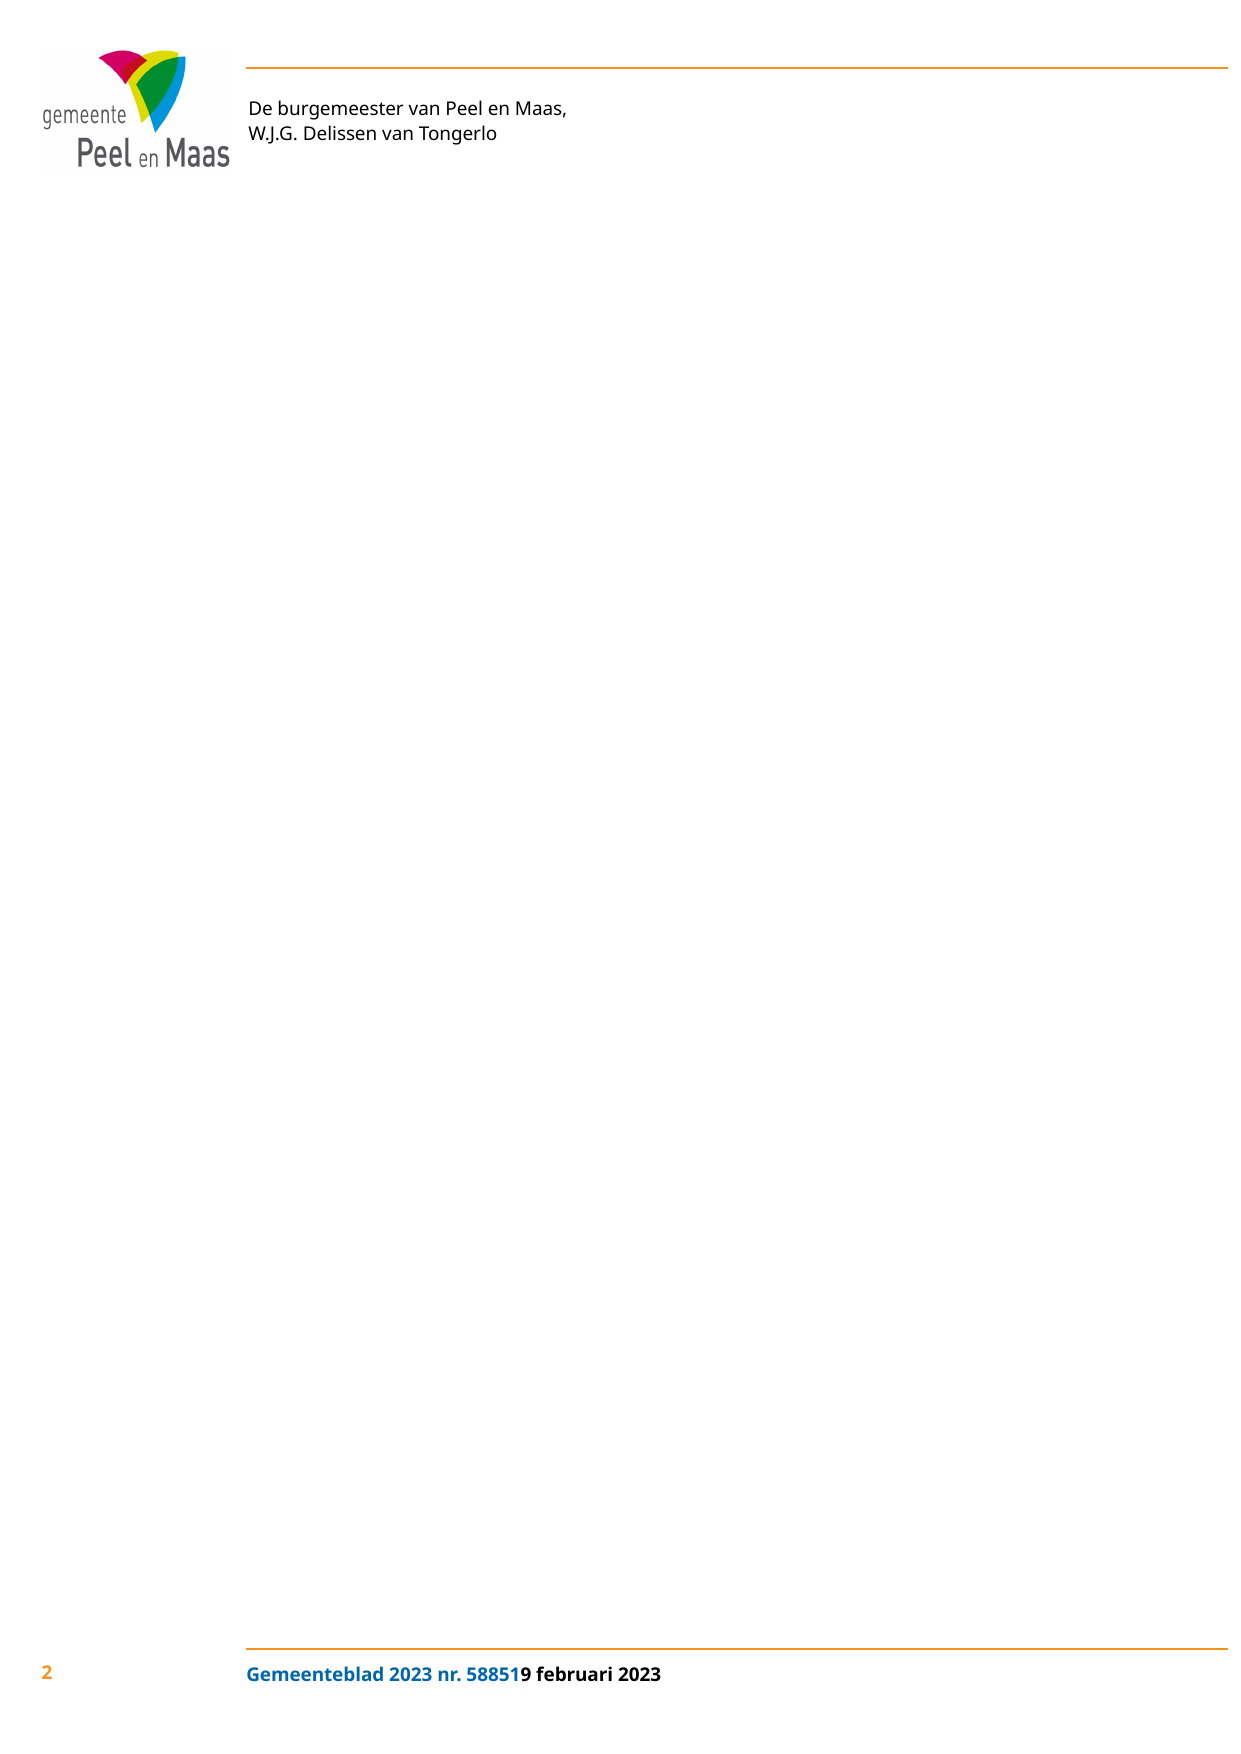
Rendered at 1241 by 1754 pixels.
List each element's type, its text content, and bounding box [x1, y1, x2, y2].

picture [41, 47, 231, 172]
text W.J.G. Delissen van Tongerlo [248, 121, 1152, 146]
text De burgemeester van Peel en Maas, [248, 95, 1152, 121]
